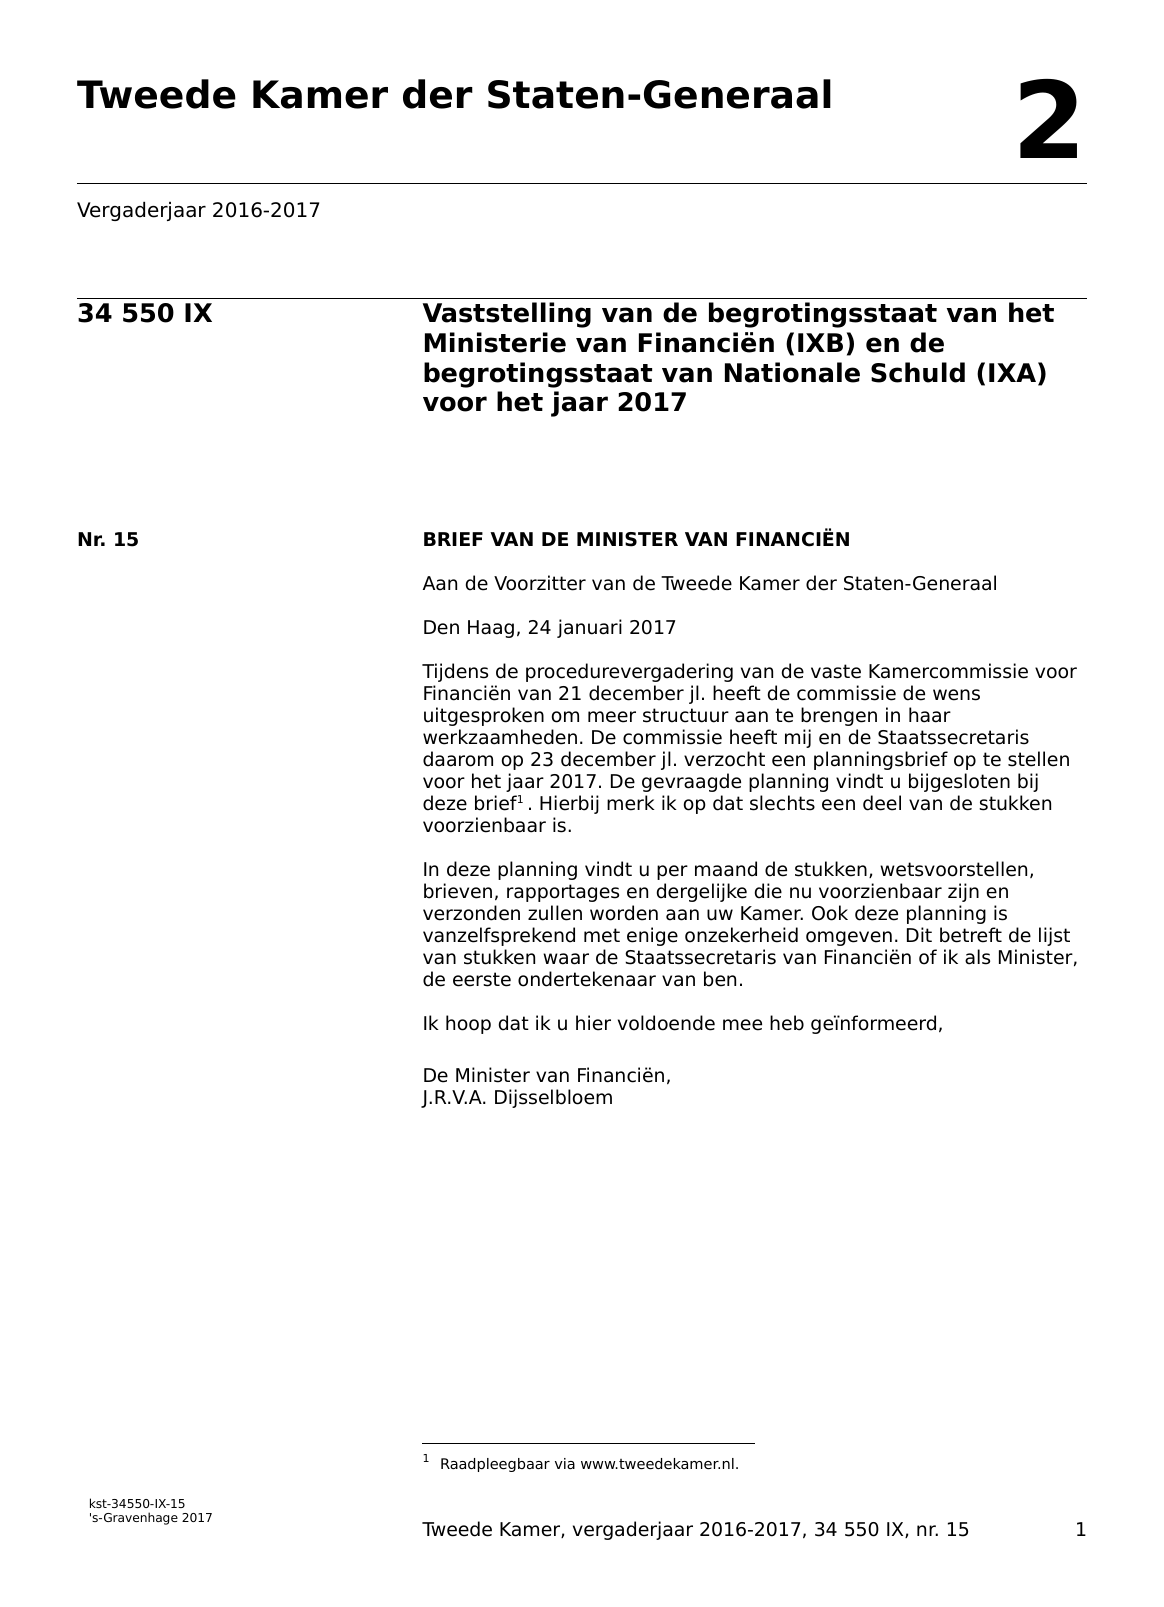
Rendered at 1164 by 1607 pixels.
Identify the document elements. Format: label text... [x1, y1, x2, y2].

text Den Haag, 24 januari 2017 [422, 617, 1087, 639]
table_header Tweede Kamer der Staten-Generaal [77, 59, 886, 183]
text Aan de Voorzitter van de Tweede Kamer der Staten-Generaal [422, 573, 1087, 595]
text kst-34550-IX-15 [88, 1497, 323, 1511]
text In deze planning vindt u per maand de stukken, wetsvoorstellen, brieven, rapportages en dergelijke die nu voorzienbaar zijn en verzonden zullen worden aan uw Kamer. Ook deze planning is vanzelfsprekend met enige onzekerheid omgeven. Dit betreft de lijst van stukken waar de Staatssecretaris van Financiën of ik als Minister, de eerste ondertekenaar van ben. [422, 859, 1087, 991]
subtitle Nr. 15 BRIEF VAN DE MINISTER VAN FINANCIËN [77, 529, 1087, 551]
text De Minister van Financiën, J.R.V.A. Dijsselbloem [422, 1065, 1087, 1109]
table_header 2 [886, 59, 1087, 183]
text Raadpleegbaar via www.tweedekamer.nl. [422, 1452, 1087, 1474]
text Ik hoop dat ik u hier voldoende mee heb geïnformeerd, [422, 1013, 1087, 1035]
subtitle 34 550 IX Vaststelling van de begrotingsstaat van het Ministerie van Financiën (IXB) en de begrotingsstaat van Nationale Schuld (IXA) voor het jaar 2017 [77, 299, 1087, 418]
text 's-Gravenhage 2017 [88, 1511, 323, 1525]
table_cell Vergaderjaar 2016-2017 [77, 184, 1087, 298]
text Tijdens de procedurevergadering van de vaste Kamercommissie voor Financiën van 21 december jl. heeft de commissie de wens uitgesproken om meer structuur aan te brengen in haar werkzaamheden. De commissie heeft mij en de Staatssecretaris daarom op 23 december jl. verzocht een planningsbrief op te stellen voor het jaar 2017. De gevraagde planning vindt u bijgesloten bij deze brief. Hierbij merk ik op dat slechts een deel van de stukken voorzienbaar is. [422, 661, 1087, 837]
